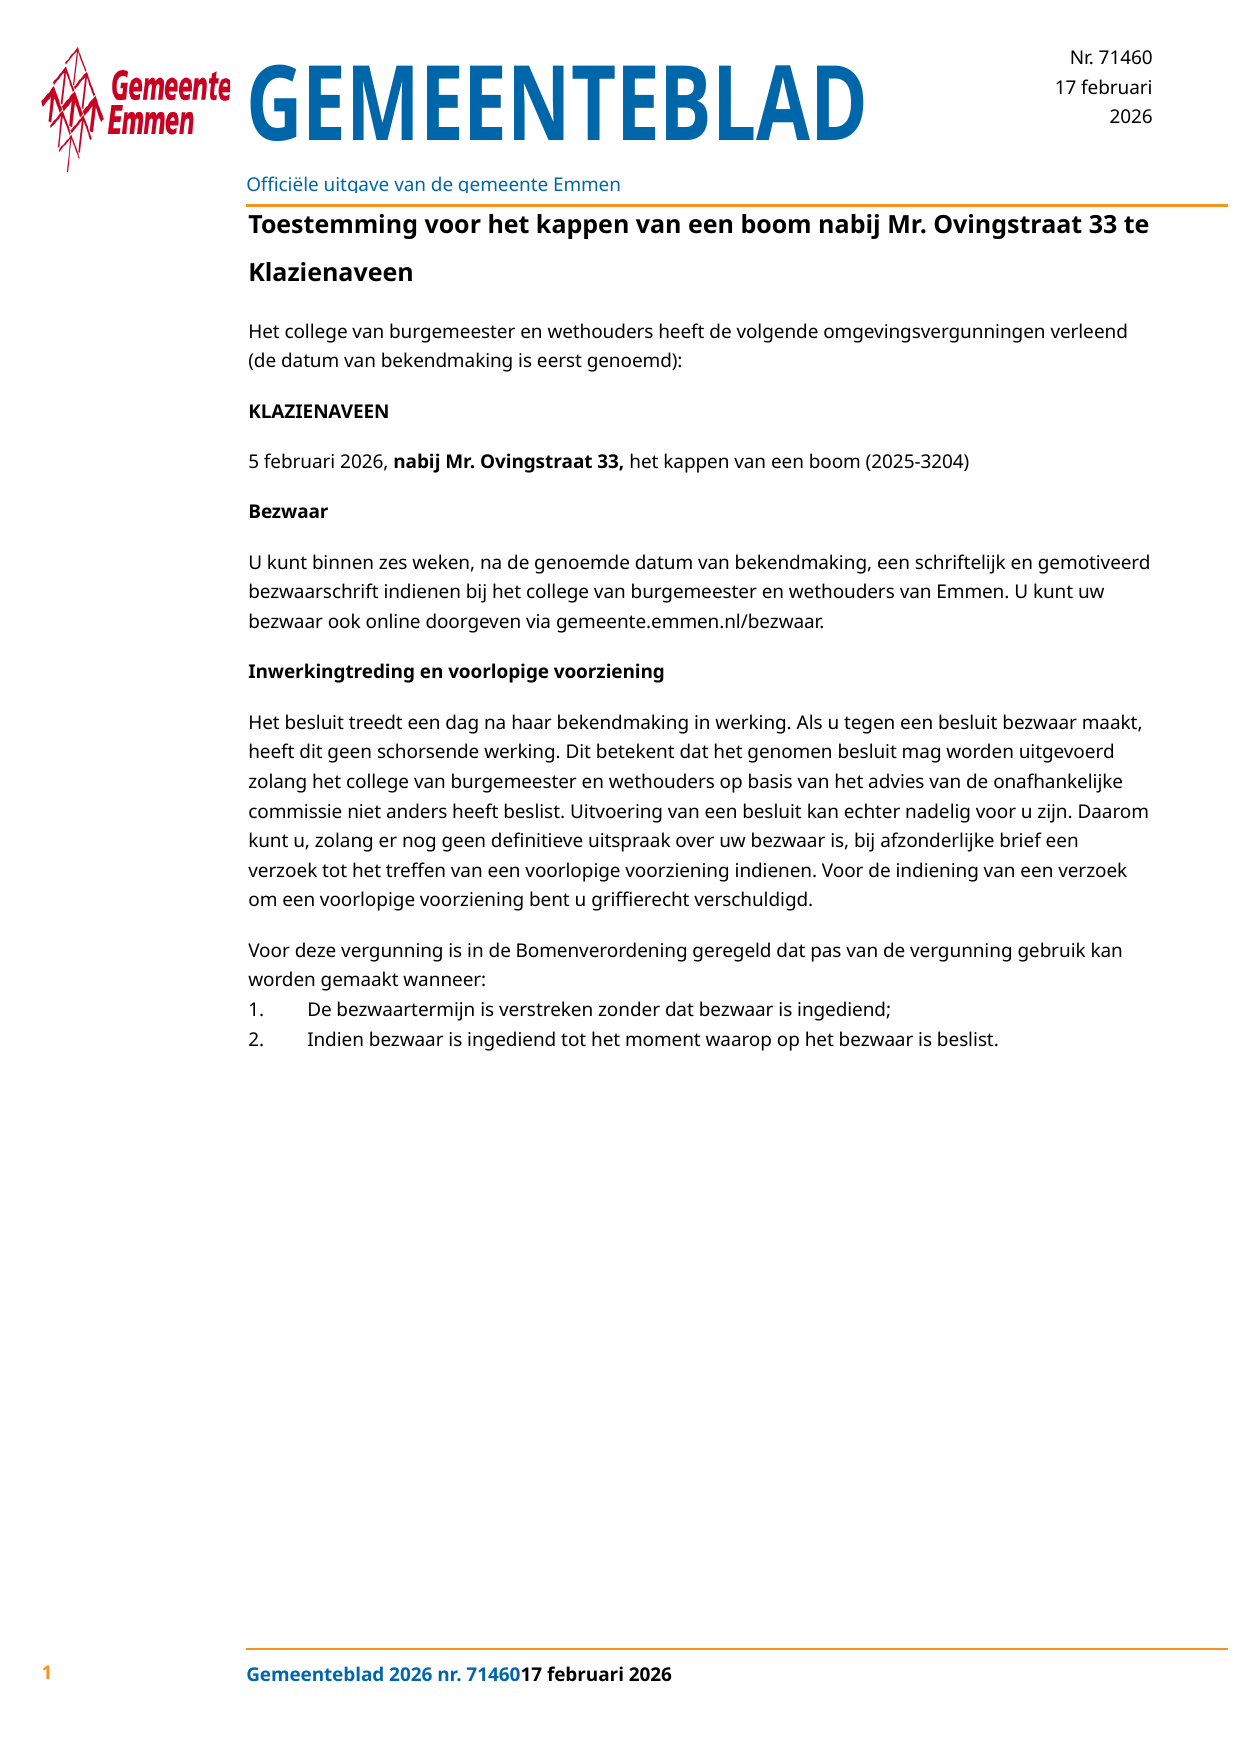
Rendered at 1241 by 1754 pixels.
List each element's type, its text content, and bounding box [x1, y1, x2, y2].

text 5 februari 2026, nabij Mr. Ovingstraat 33, het kappen van een boom (2025-3204) [248, 448, 1152, 474]
text Het besluit treedt een dag na haar bekendmaking in werking. Als u tegen een besluit bezwaar maakt, heeft dit geen schorsende werking. Dit betekent dat het genomen besluit mag worden uitgevoerd zolang het college van burgemeester en wethouders op basis van het advies van de onafhankelijke commissie niet anders heeft beslist. Uitvoering van een besluit kan echter nadelig voor u zijn. Daarom kunt u, zolang er nog geen definitieve uitspraak over uw bezwaar is, bij afzonderlijke brief een verzoek tot het treffen van een voorlopige voorziening indienen. Voor de indiening van een verzoek om een voorlopige voorziening bent u griffierecht verschuldigd. [248, 709, 1152, 912]
picture [41, 47, 231, 172]
text Toestemming voor het kappen van een boom nabij Mr. Ovingstraat 33 te Klazienaveen [248, 207, 1152, 288]
list Indien bezwaar is ingediend tot het moment waarop op het bezwaar is beslist. [248, 1026, 1152, 1052]
text Voor deze vergunning is in de Bomenverordening geregeld dat pas van de vergunning gebruik kan worden gemaakt wanneer: [248, 937, 1152, 992]
text KLAZIENAVEEN [248, 398, 1152, 424]
text U kunt binnen zes weken, na de genoemde datum van bekendmaking, een schriftelijk en gemotiveerd bezwaarschrift indienen bij het college van burgemeester en wethouders van Emmen. U kunt uw bezwaar ook online doorgeven via gemeente.emmen.nl/bezwaar. [248, 549, 1152, 634]
text Bezwaar [248, 499, 1152, 524]
text Het college van burgemeester en wethouders heeft de volgende omgevingsvergunningen verleend (de datum van bekendmaking is eerst genoemd): [248, 318, 1152, 373]
list De bezwaartermijn is verstreken zonder dat bezwaar is ingediend; [248, 996, 1152, 1022]
text Inwerkingtreding en voorlopige voorziening [248, 659, 1152, 684]
